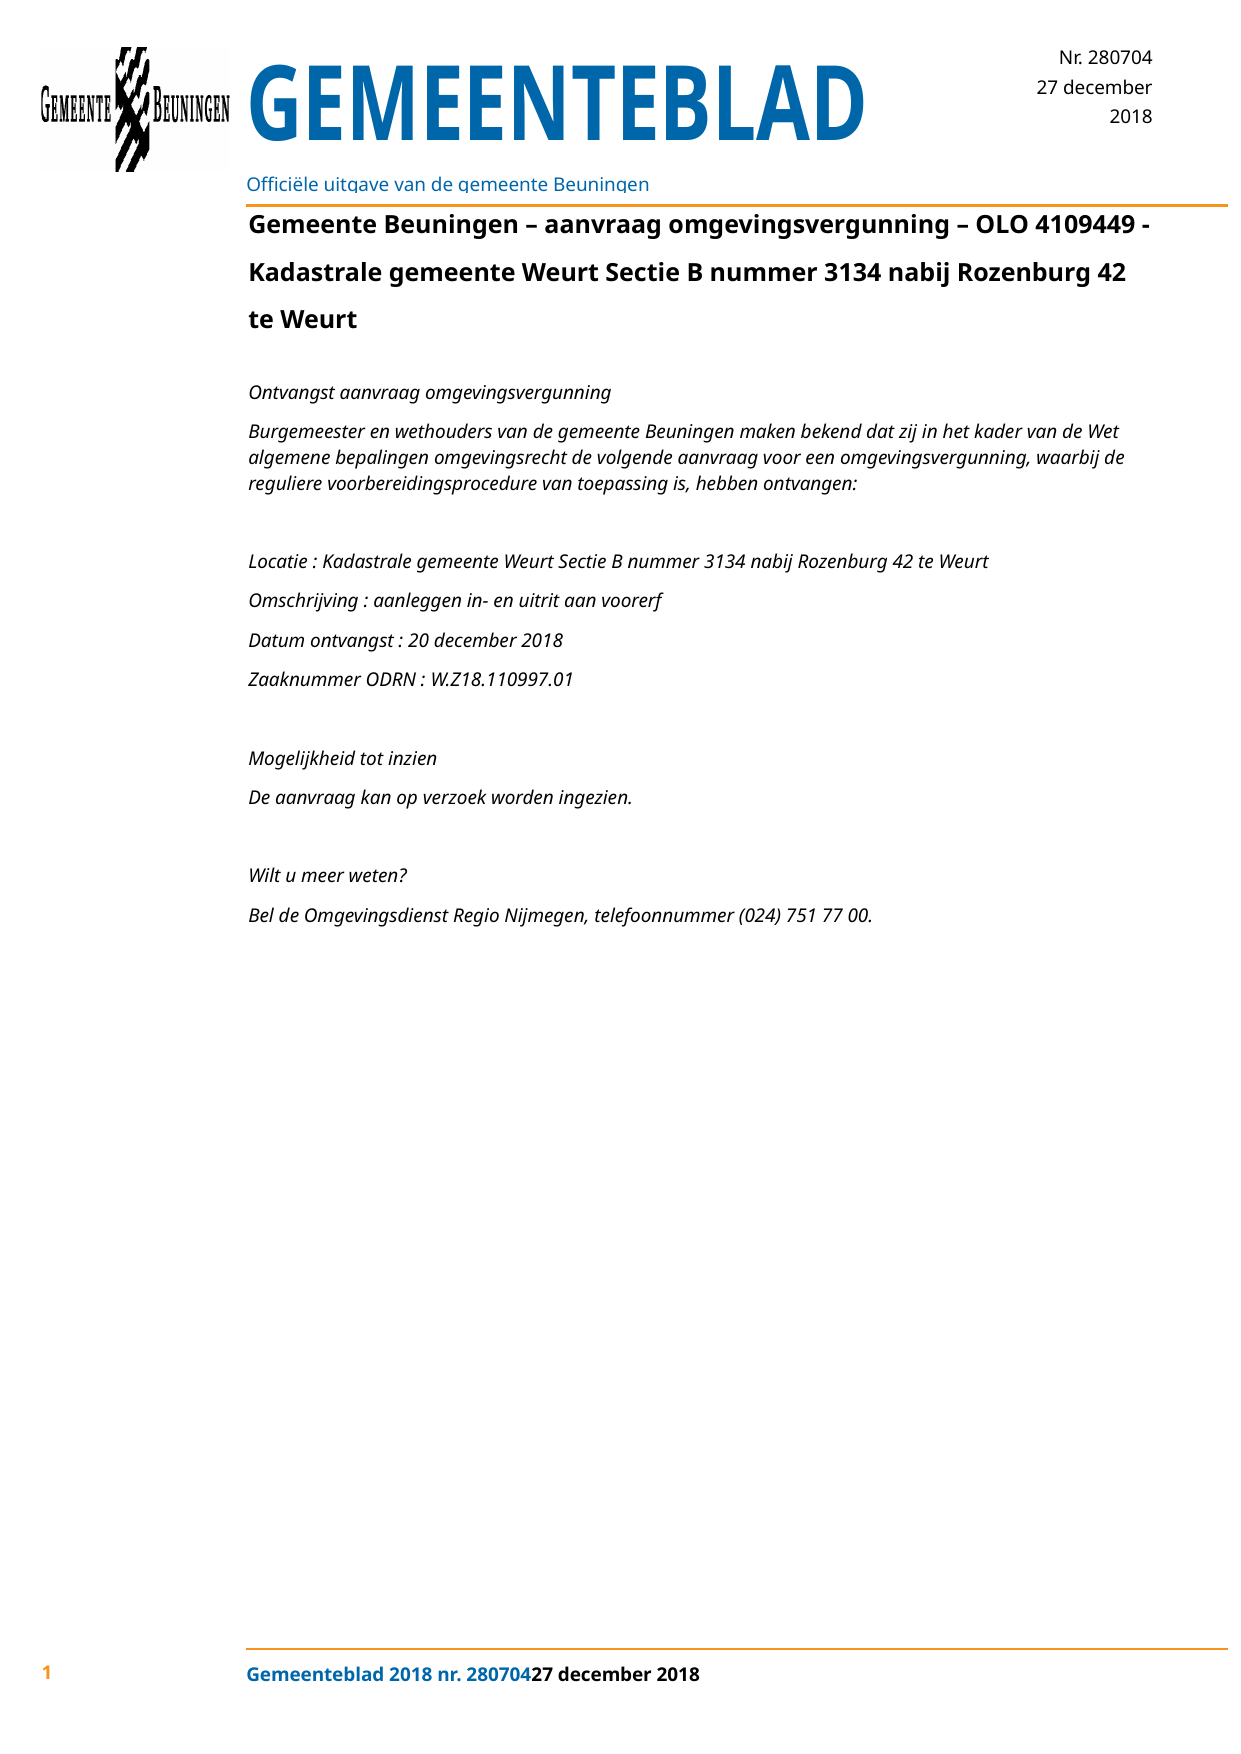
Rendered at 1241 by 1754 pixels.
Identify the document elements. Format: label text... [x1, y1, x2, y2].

text Burgemeester en wethouders van de gemeente Beuningen maken bekend dat zij in het kader van de Wet algemene bepalingen omgevingsrecht de volgende aanvraag voor een omgevingsvergunning, waarbij de reguliere voorbereidingsprocedure van toepassing is, hebben ontvangen: [248, 418, 1152, 496]
text Zaaknummer ODRN : W.Z18.110997.01 [248, 666, 1152, 692]
text Bel de Omgevingsdienst Regio Nijmegen, telefoonnummer (024) 751 77 00. [248, 902, 1152, 927]
text Locatie : Kadastrale gemeente Weurt Sectie B nummer 3134 nabij Rozenburg 42 te Weurt [248, 548, 1152, 574]
text Wilt u meer weten? [248, 862, 1152, 888]
text Datum ontvangst : 20 december 2018 [248, 627, 1152, 653]
text Gemeente Beuningen – aanvraag omgevingsvergunning – OLO 4109449 - Kadastrale gemeente Weurt Sectie B nummer 3134 nabij Rozenburg 42 te Weurt [248, 207, 1152, 336]
text De aanvraag kan op verzoek worden ingezien. [248, 784, 1152, 810]
text Mogelijkheid tot inzien [248, 745, 1152, 770]
text Ontvangst aanvraag omgevingsvergunning [248, 379, 1152, 405]
picture [41, 47, 231, 172]
text Omschrijving : aanleggen in- en uitrit aan voorerf [248, 588, 1152, 613]
